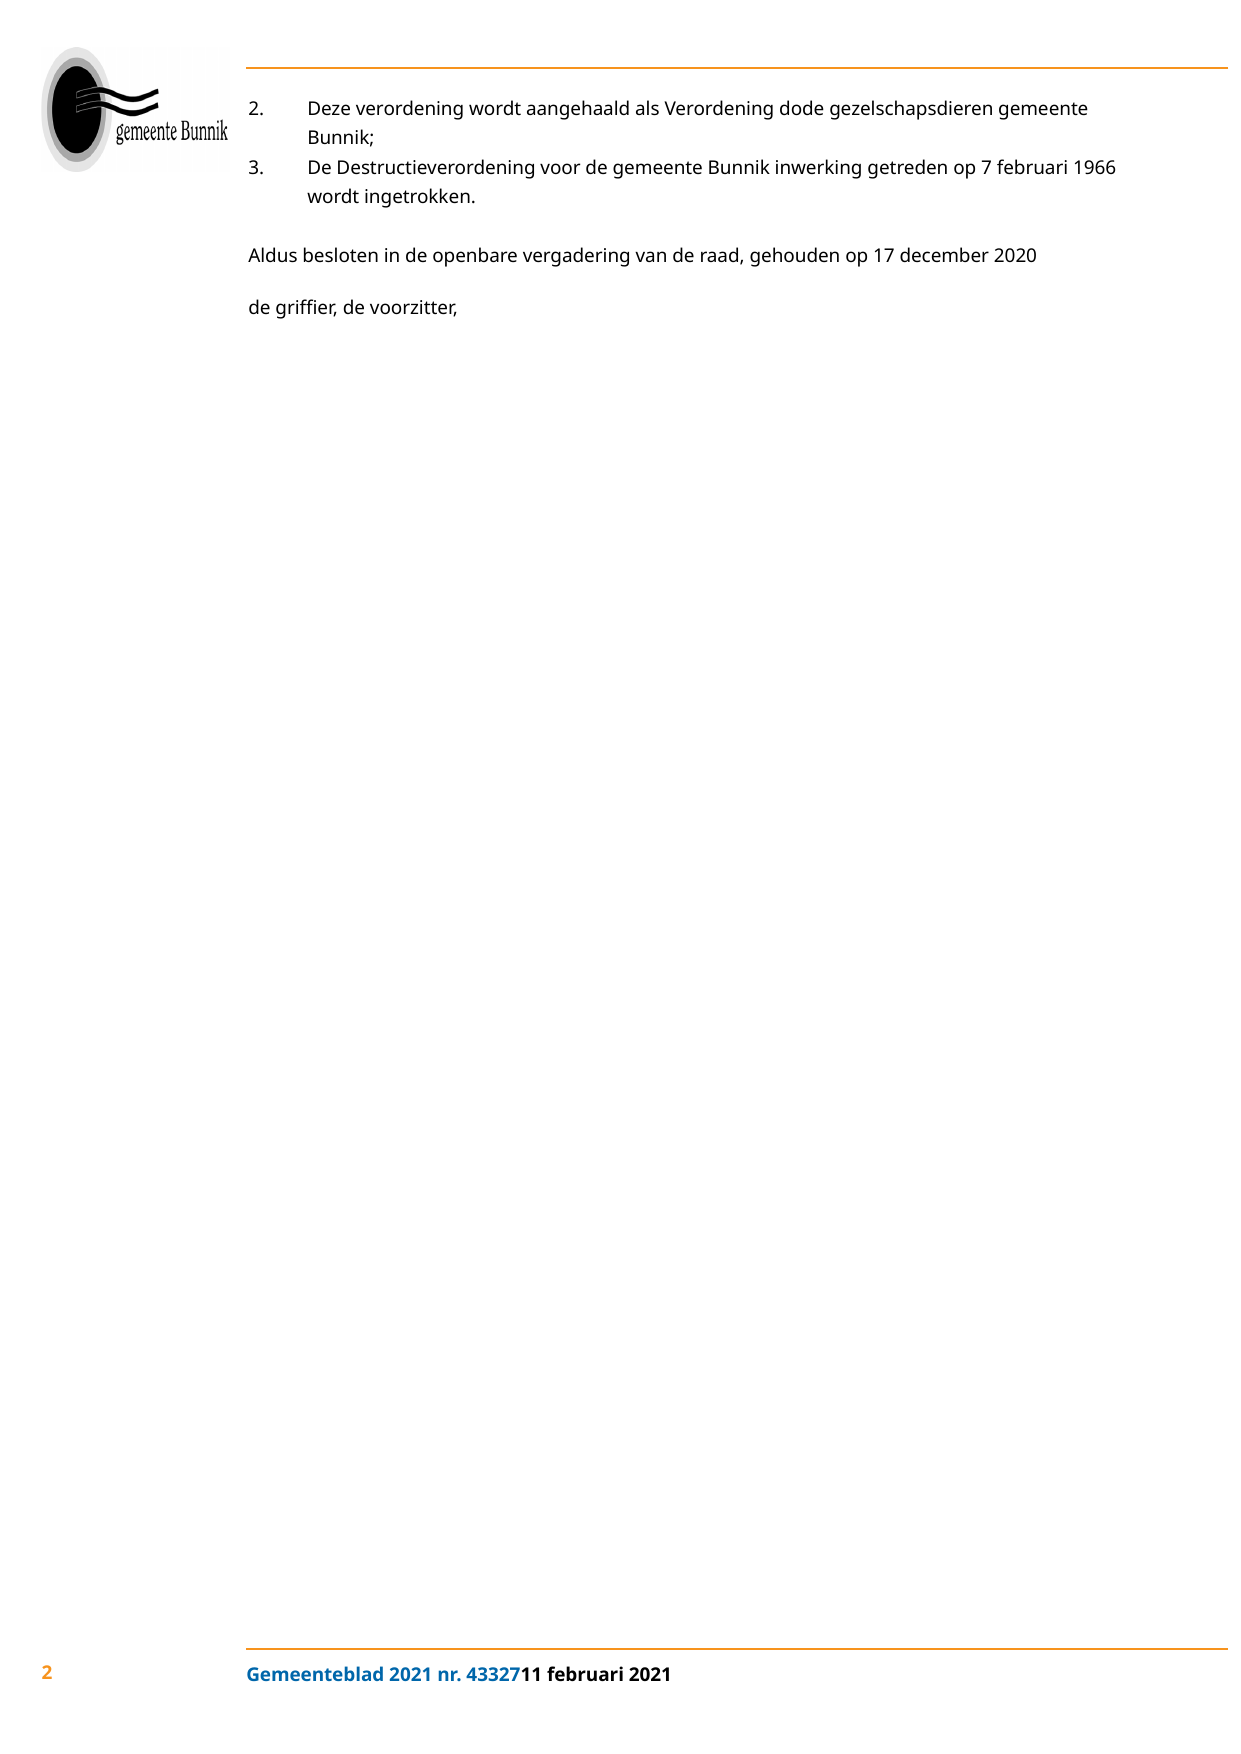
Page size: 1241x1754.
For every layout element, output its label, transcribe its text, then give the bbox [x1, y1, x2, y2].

picture [41, 47, 231, 172]
list Deze verordening wordt aangehaald als Verordening dode gezelschapsdieren gemeente Bunnik; [248, 95, 1152, 150]
text de griffier, de voorzitter, [248, 294, 1152, 320]
list De Destructieverordening voor de gemeente Bunnik inwerking getreden op 7 februari 1966 wordt ingetrokken. [248, 154, 1152, 209]
text Aldus besloten in de openbare vergadering van de raad, gehouden op 17 december 2020 [248, 243, 1152, 268]
